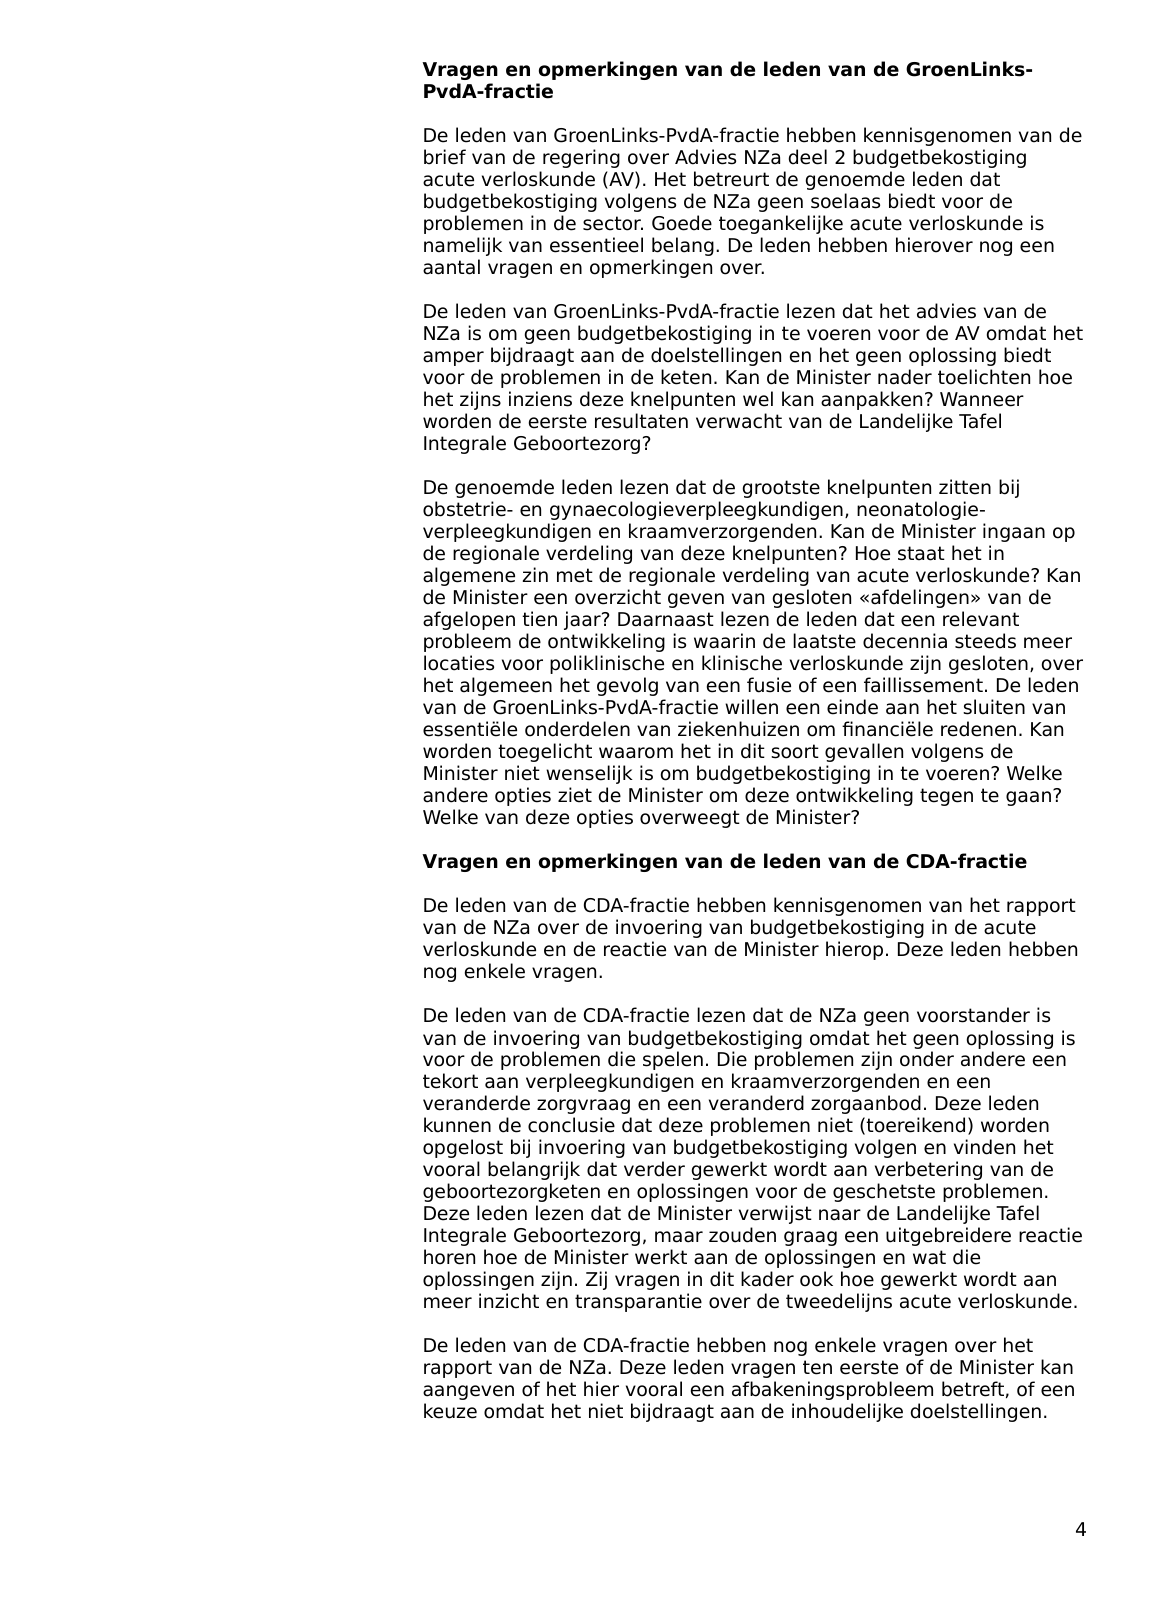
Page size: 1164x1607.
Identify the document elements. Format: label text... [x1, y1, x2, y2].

text De leden van GroenLinks-PvdA-fractie hebben kennisgenomen van de brief van de regering over Advies NZa deel 2 budgetbekostiging acute verloskunde (AV). Het betreurt de genoemde leden dat budgetbekostiging volgens de NZa geen soelaas biedt voor de problemen in de sector. Goede toegankelijke acute verloskunde is namelijk van essentieel belang. De leden hebben hierover nog een aantal vragen en opmerkingen over. [422, 125, 1087, 279]
subtitle Vragen en opmerkingen van de leden van de CDA-fractie [422, 851, 1087, 873]
text De genoemde leden lezen dat de grootste knelpunten zitten bij obstetrie- en gynaecologieverpleegkundigen, neonatologie-verpleegkundigen en kraamverzorgenden. Kan de Minister ingaan op de regionale verdeling van deze knelpunten? Hoe staat het in algemene zin met de regionale verdeling van acute verloskunde? Kan de Minister een overzicht geven van gesloten «afdelingen» van de afgelopen tien jaar? Daarnaast lezen de leden dat een relevant probleem de ontwikkeling is waarin de laatste decennia steeds meer locaties voor poliklinische en klinische verloskunde zijn gesloten, over het algemeen het gevolg van een fusie of een faillissement. De leden van de GroenLinks-PvdA-fractie willen een einde aan het sluiten van essentiële onderdelen van ziekenhuizen om financiële redenen. Kan worden toegelicht waarom het in dit soort gevallen volgens de Minister niet wenselijk is om budgetbekostiging in te voeren? Welke andere opties ziet de Minister om deze ontwikkeling tegen te gaan? Welke van deze opties overweegt de Minister? [422, 477, 1087, 829]
text De leden van de CDA-fractie hebben kennisgenomen van het rapport van de NZa over de invoering van budgetbekostiging in de acute verloskunde en de reactie van de Minister hierop. Deze leden hebben nog enkele vragen. [422, 895, 1087, 983]
text De leden van de CDA-fractie hebben nog enkele vragen over het rapport van de NZa. Deze leden vragen ten eerste of de Minister kan aangeven of het hier vooral een afbakeningsprobleem betreft, of een keuze omdat het niet bijdraagt aan de inhoudelijke doelstellingen. [422, 1335, 1087, 1423]
subtitle Vragen en opmerkingen van de leden van de GroenLinks-PvdA-fractie [422, 59, 1087, 103]
text De leden van de CDA-fractie lezen dat de NZa geen voorstander is van de invoering van budgetbekostiging omdat het geen oplossing is voor de problemen die spelen. Die problemen zijn onder andere een tekort aan verpleegkundigen en kraamverzorgenden en een veranderde zorgvraag en een veranderd zorgaanbod. Deze leden kunnen de conclusie dat deze problemen niet (toereikend) worden opgelost bij invoering van budgetbekostiging volgen en vinden het vooral belangrijk dat verder gewerkt wordt aan verbetering van de geboortezorgketen en oplossingen voor de geschetste problemen. Deze leden lezen dat de Minister verwijst naar de Landelijke Tafel Integrale Geboortezorg, maar zouden graag een uitgebreidere reactie horen hoe de Minister werkt aan de oplossingen en wat die oplossingen zijn. Zij vragen in dit kader ook hoe gewerkt wordt aan meer inzicht en transparantie over de tweedelijns acute verloskunde. [422, 1005, 1087, 1313]
text De leden van GroenLinks-PvdA-fractie lezen dat het advies van de NZa is om geen budgetbekostiging in te voeren voor de AV omdat het amper bijdraagt aan de doelstellingen en het geen oplossing biedt voor de problemen in de keten. Kan de Minister nader toelichten hoe het zijns inziens deze knelpunten wel kan aanpakken? Wanneer worden de eerste resultaten verwacht van de Landelijke Tafel Integrale Geboortezorg? [422, 301, 1087, 455]
